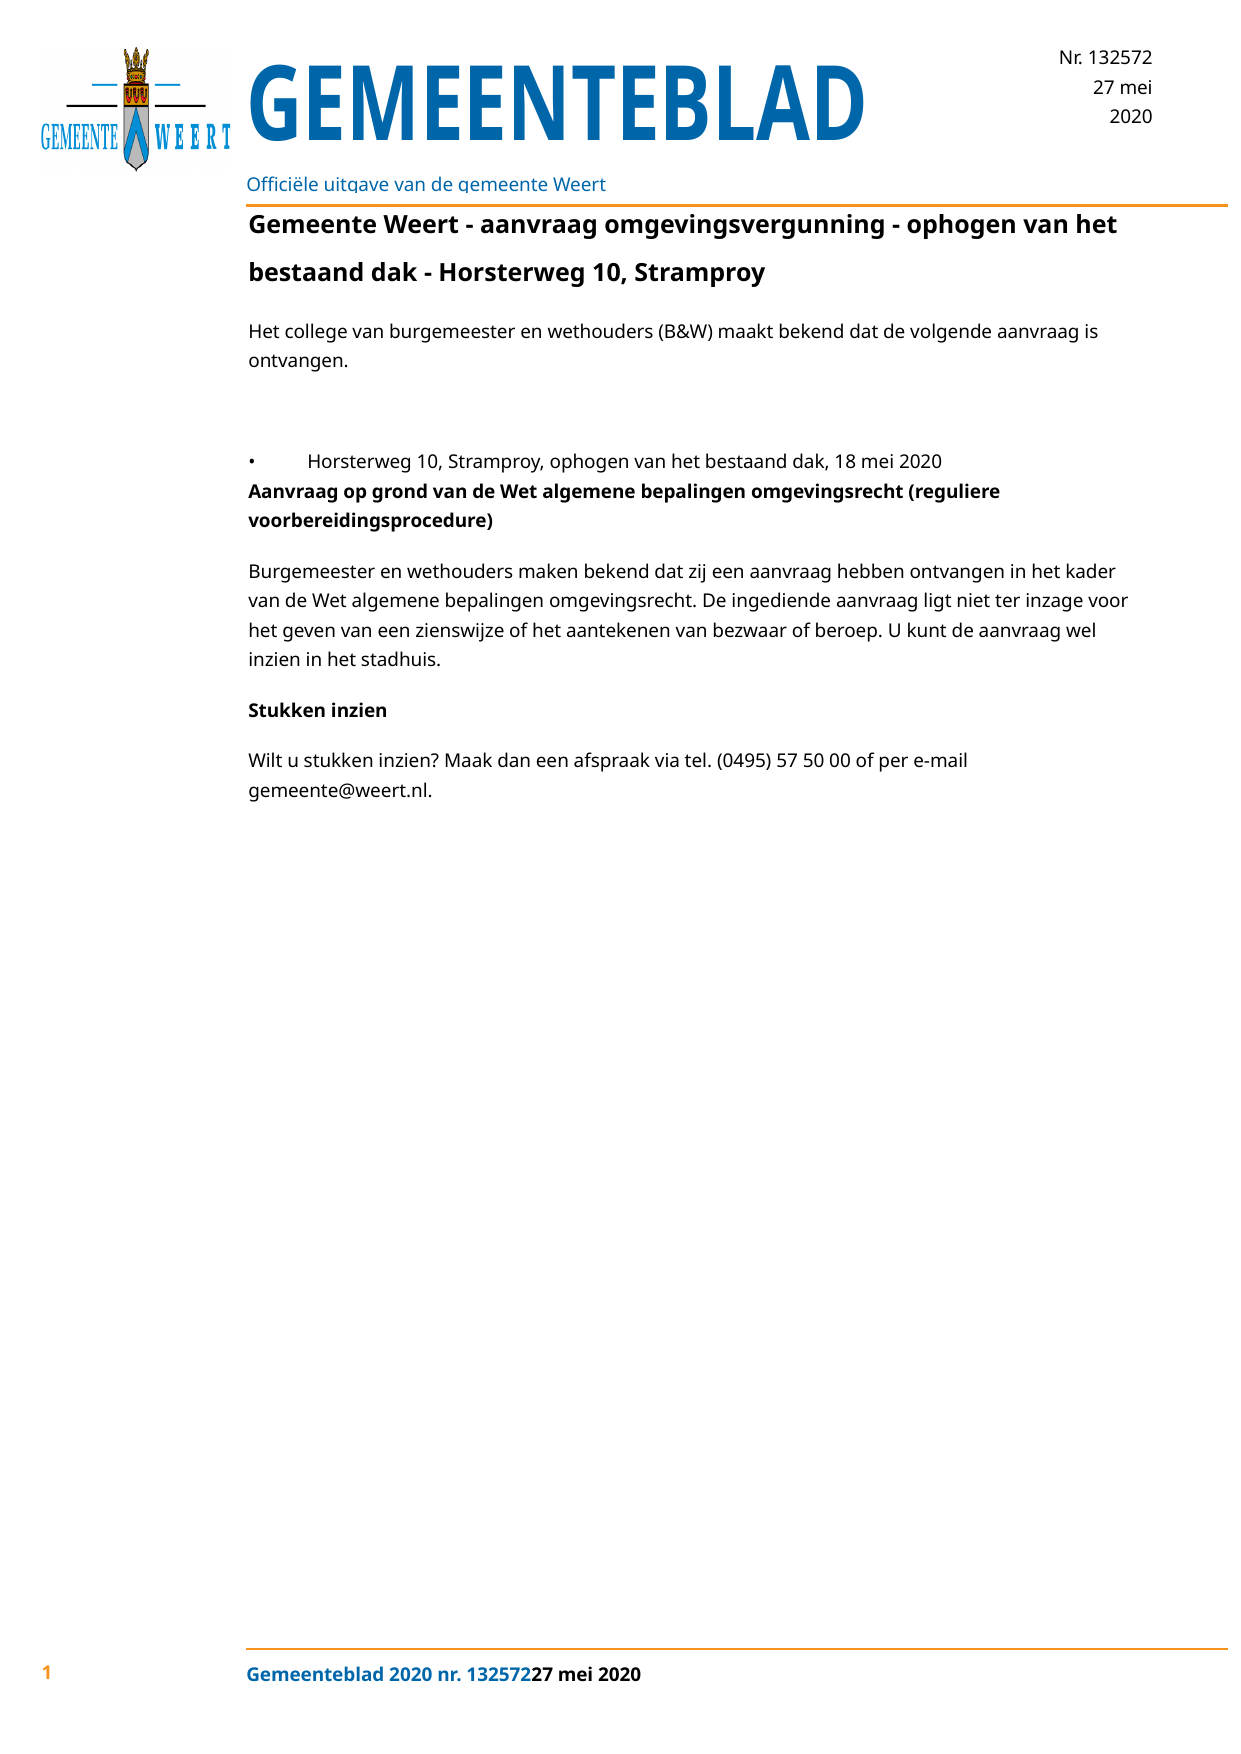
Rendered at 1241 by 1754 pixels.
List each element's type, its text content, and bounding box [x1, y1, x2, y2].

list Horsterweg 10, Stramproy, ophogen van het bestaand dak, 18 mei 2020 [248, 448, 1152, 474]
text Burgemeester en wethouders maken bekend dat zij een aanvraag hebben ontvangen in het kader van de Wet algemene bepalingen omgevingsrecht. De ingediende aanvraag ligt niet ter inzage voor het geven van een zienswijze of het aantekenen van bezwaar of beroep. U kunt de aanvraag wel inzien in het stadhuis. [248, 558, 1152, 672]
text Wilt u stukken inzien? Maak dan een afspraak via tel. (0495) 57 50 00 of per e-mail gemeente@weert.nl. [248, 747, 1152, 803]
text Stukken inzien [248, 697, 1152, 723]
picture [41, 47, 231, 172]
text Gemeente Weert - aanvraag omgevingsvergunning - ophogen van het bestaand dak - Horsterweg 10, Stramproy [248, 207, 1152, 288]
text Het college van burgemeester en wethouders (B&W) maakt bekend dat de volgende aanvraag is ontvangen. [248, 318, 1152, 373]
text Aanvraag op grond van de Wet algemene bepalingen omgevingsrecht (reguliere voorbereidingsprocedure) [248, 478, 1152, 533]
